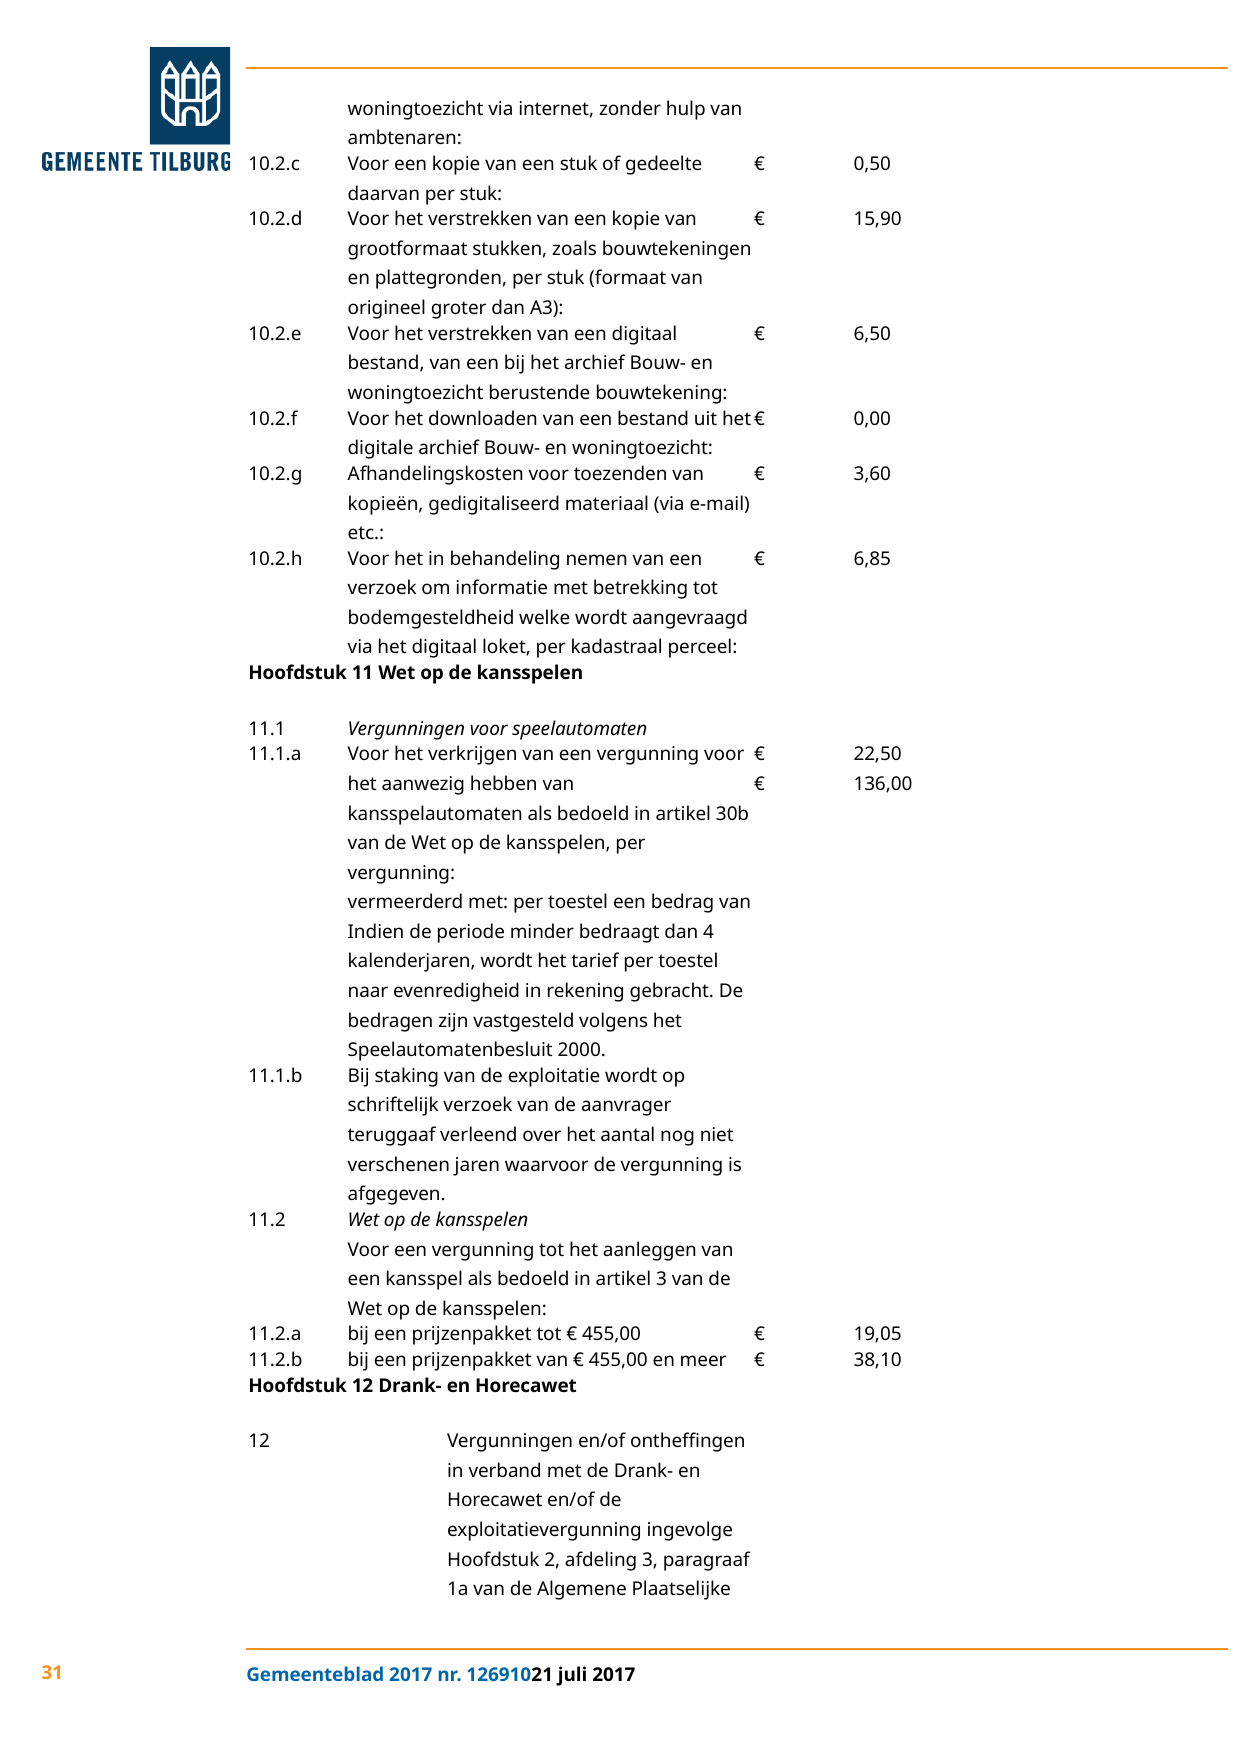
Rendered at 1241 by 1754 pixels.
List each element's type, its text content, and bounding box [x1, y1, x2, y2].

table_cell 6,50 [853, 320, 1052, 405]
table_cell [754, 1206, 853, 1321]
table_cell bij een prijzenpakket van € 455,00 en meer [348, 1346, 754, 1372]
table_cell € [754, 545, 853, 659]
table_cell [754, 715, 853, 741]
table_cell Voor het verstrekken van een kopie van grootformaat stukken, zoals bouwtekeningen en plattegronden, per stuk (formaat van origineel groter dan A3): [348, 205, 754, 320]
table_cell [853, 1428, 1052, 1601]
table_cell 11.1.a [248, 741, 347, 1062]
table_cell Bij staking van de exploitatie wordt op schriftelijk verzoek van de aanvrager teruggaaf verleend over het aantal nog niet verschenen jaren waarvoor de vergunning is afgegeven. [348, 1062, 754, 1206]
table_cell [853, 715, 1052, 741]
table_cell [754, 95, 853, 150]
table_cell 22,50 136,00 [853, 741, 1052, 1062]
table_cell woningtoezicht via internet, zonder hulp van ambtenaren: [348, 95, 754, 150]
table_cell € [754, 460, 853, 545]
table_cell 11.1.b [248, 1062, 347, 1206]
table_cell € [754, 405, 853, 460]
table_cell € [754, 1321, 853, 1346]
table_cell Voor het verkrijgen van een vergunning voor het aanwezig hebben van kansspelautomaten als bedoeld in artikel 30b van de Wet op de kansspelen, per vergunning: vermeerderd met: per toestel een bedrag van Indien de periode minder bedraagt dan 4 kalenderjaren, wordt het tarief per toestel naar evenredigheid in rekening gebracht. De bedragen zijn vastgesteld volgens het Speelautomatenbesluit 2000. [348, 741, 754, 1062]
table_cell 10.2.d [248, 205, 347, 320]
table_cell Vergunningen voor speelautomaten [348, 715, 754, 741]
table_cell 15,90 [853, 205, 1052, 320]
table_cell € [754, 1346, 853, 1372]
picture [41, 47, 231, 172]
table_cell Voor het verstrekken van een digitaal bestand, van een bij het archief Bouw- en woningtoezicht berustende bouwtekening: [348, 320, 754, 405]
table_cell 19,05 [853, 1321, 1052, 1346]
table_cell 6,85 [853, 545, 1052, 659]
table_cell € [754, 150, 853, 205]
table_cell Voor het in behandeling nemen van een verzoek om informatie met betrekking tot bodemgesteldheid welke wordt aangevraagd via het digitaal loket, per kadastraal perceel: [348, 545, 754, 659]
table_cell Hoofdstuk 11 Wet op de kansspelen [248, 660, 754, 715]
table_cell 11.2 [248, 1206, 347, 1321]
table_cell 3,60 [853, 460, 1052, 545]
table_cell [754, 1062, 853, 1206]
table_cell 11.2.b [248, 1346, 347, 1372]
table_cell 11.2.a [248, 1321, 347, 1346]
table_cell 10.2.c [248, 150, 347, 205]
table_cell Voor het downloaden van een bestand uit het digitale archief Bouw- en woningtoezicht: [348, 405, 754, 460]
table_cell Voor een kopie van een stuk of gedeelte daarvan per stuk: [348, 150, 754, 205]
table_cell [853, 1206, 1052, 1321]
table_cell [853, 660, 1052, 715]
table_cell Wet op de kansspelen Voor een vergunning tot het aanleggen van een kansspel als bedoeld in artikel 3 van de Wet op de kansspelen: [348, 1206, 754, 1321]
table_cell [754, 1372, 853, 1427]
table_cell 11.1 [248, 715, 347, 741]
table_cell [853, 1062, 1052, 1206]
table_cell Vergunningen en/of ontheffingen in verband met de Drank- en Horecawet en/of de exploitatievergunning ingevolge Hoofdstuk 2, afdeling 3, paragraaf 1a van de Algemene Plaatselijke [447, 1428, 754, 1601]
table_cell € [754, 320, 853, 405]
table_cell 10.2.h [248, 545, 347, 659]
table_cell 38,10 [853, 1346, 1052, 1372]
table_cell Hoofdstuk 12 Drank- en Horecawet [248, 1372, 754, 1427]
table_cell 12 [248, 1428, 447, 1601]
table_cell [248, 95, 347, 150]
table_cell [853, 1372, 1052, 1427]
table_cell [754, 1428, 853, 1601]
table_cell Afhandelingskosten voor toezenden van kopieën, gedigitaliseerd materiaal (via e-mail) etc.: [348, 460, 754, 545]
table_cell 10.2.f [248, 405, 347, 460]
table_cell 0,00 [853, 405, 1052, 460]
table_cell [853, 95, 1052, 150]
table_cell € [754, 205, 853, 320]
table_cell [754, 660, 853, 715]
table_cell bij een prijzenpakket tot € 455,00 [348, 1321, 754, 1346]
table_cell 10.2.g [248, 460, 347, 545]
table_cell € € [754, 741, 853, 1062]
table_cell 10.2.e [248, 320, 347, 405]
table_cell 0,50 [853, 150, 1052, 205]
